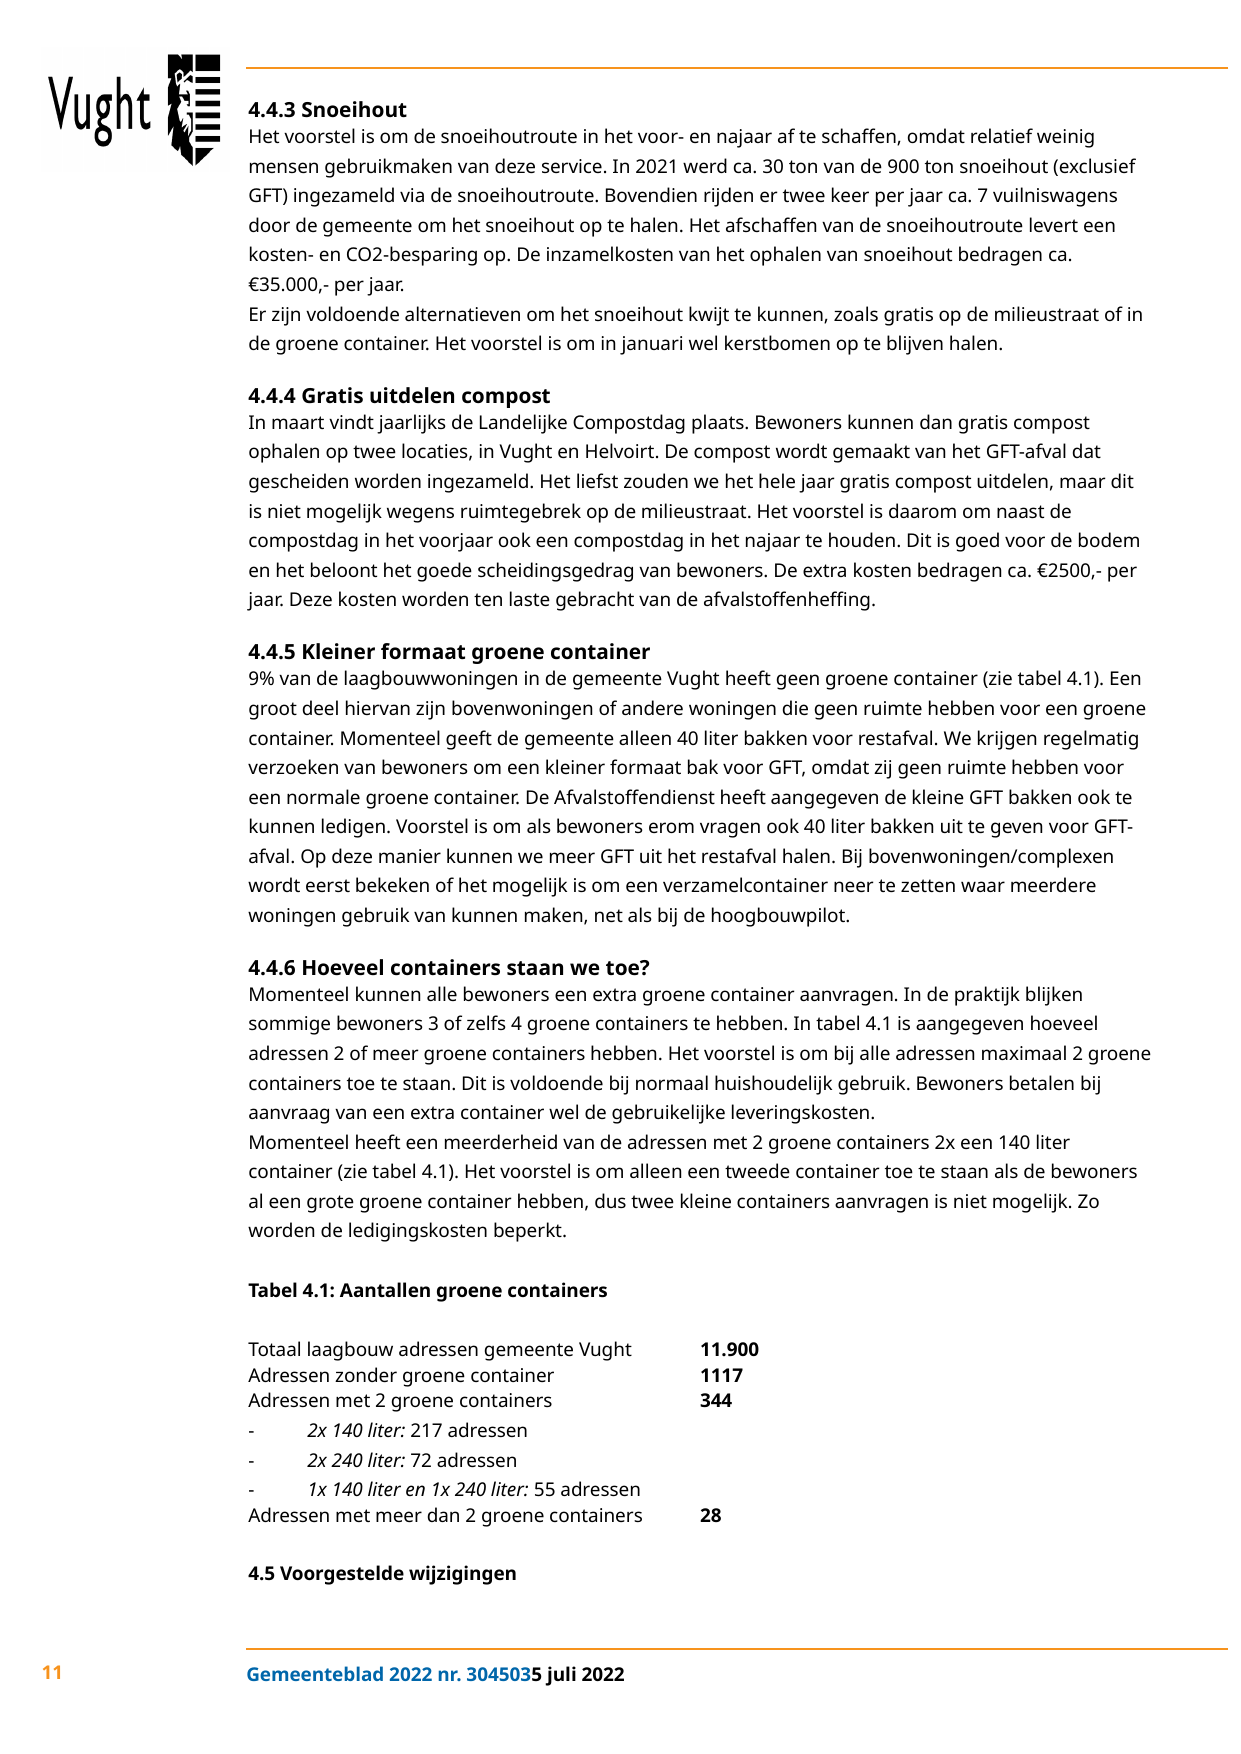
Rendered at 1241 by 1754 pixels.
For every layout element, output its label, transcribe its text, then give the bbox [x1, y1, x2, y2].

table_cell 344 [700, 1388, 1152, 1502]
table_header 11.900 [700, 1336, 1152, 1362]
table_cell Adressen zonder groene container [248, 1362, 700, 1388]
table_cell Adressen met meer dan 2 groene containers [248, 1502, 700, 1528]
text Momenteel kunnen alle bewoners een extra groene container aanvragen. In de praktijk blijken sommige bewoners 3 of zelfs 4 groene containers te hebben. In tabel 4.1 is aangegeven hoeveel adressen 2 of meer groene containers hebben. Het voorstel is om bij alle adressen maximaal 2 groene containers toe te staan. Dit is voldoende bij normaal huishoudelijk gebruik. Bewoners betalen bij aanvraag van een extra container wel de gebruikelijke leveringskosten. [248, 981, 1152, 1125]
text Het voorstel is om de snoeihoutroute in het voor- en najaar af te schaffen, omdat relatief weinig mensen gebruikmaken van deze service. In 2021 werd ca. 30 ton van de 900 ton snoeihout (exclusief GFT) ingezameld via de snoeihoutroute. Bovendien rijden er twee keer per jaar ca. 7 vuilniswagens door de gemeente om het snoeihout op te halen. Het afschaffen van de snoeihoutroute levert een kosten- en CO2-besparing op. De inzamelkosten van het ophalen van snoeihout bedragen ca. €35.000,- per jaar. [248, 123, 1152, 297]
text Tabel 4.1: Aantallen groene containers [248, 1277, 1152, 1303]
table_header Totaal laagbouw adressen gemeente Vught [248, 1336, 700, 1362]
text 4.5 Voorgestelde wijzigingen [248, 1561, 1152, 1586]
text 4.4.6 Hoeveel containers staan we toe? [248, 953, 1152, 981]
table_cell Adressen met 2 groene containers 2x 140 liter: 217 adressen 2x 240 liter: 72 adressen 1x 140 liter en 1x 240 liter: 55 adressen [248, 1388, 700, 1502]
text Er zijn voldoende alternatieven om het snoeihout kwijt te kunnen, zoals gratis op de milieustraat of in de groene container. Het voorstel is om in januari wel kerstbomen op te blijven halen. [248, 301, 1152, 356]
text 4.4.3 Snoeihout [248, 95, 1152, 123]
text In maart vindt jaarlijks de Landelijke Compostdag plaats. Bewoners kunnen dan gratis compost ophalen op twee locaties, in Vught en Helvoirt. De compost wordt gemaakt van het GFT-afval dat gescheiden worden ingezameld. Het liefst zouden we het hele jaar gratis compost uitdelen, maar dit is niet mogelijk wegens ruimtegebrek op de milieustraat. Het voorstel is daarom om naast de compostdag in het voorjaar ook een compostdag in het najaar te houden. Dit is goed voor de bodem en het beloont het goede scheidingsgedrag van bewoners. De extra kosten bedragen ca. €2500,- per jaar. Deze kosten worden ten laste gebracht van de afvalstoffenheffing. [248, 409, 1152, 612]
table_cell 1117 [700, 1362, 1152, 1388]
table_cell 28 [700, 1502, 1152, 1528]
text Momenteel heeft een meerderheid van de adressen met 2 groene containers 2x een 140 liter container (zie tabel 4.1). Het voorstel is om alleen een tweede container toe te staan als de bewoners al een grote groene container hebben, dus twee kleine containers aanvragen is niet mogelijk. Zo worden de ledigingskosten beperkt. [248, 1129, 1152, 1243]
text 4.4.4 Gratis uitdelen compost [248, 381, 1152, 409]
picture [41, 47, 231, 172]
text 4.4.5 Kleiner formaat groene container [248, 637, 1152, 666]
text 9% van de laagbouwwoningen in de gemeente Vught heeft geen groene container (zie tabel 4.1). Een groot deel hiervan zijn bovenwoningen of andere woningen die geen ruimte hebben voor een groene container. Momenteel geeft de gemeente alleen 40 liter bakken voor restafval. We krijgen regelmatig verzoeken van bewoners om een kleiner formaat bak voor GFT, omdat zij geen ruimte hebben voor een normale groene container. De Afvalstoffendienst heeft aangegeven de kleine GFT bakken ook te kunnen ledigen. Voorstel is om als bewoners erom vragen ook 40 liter bakken uit te geven voor GFT-afval. Op deze manier kunnen we meer GFT uit het restafval halen. Bij bovenwoningen/complexen wordt eerst bekeken of het mogelijk is om een verzamelcontainer neer te zetten waar meerdere woningen gebruik van kunnen maken, net als bij de hoogbouwpilot. [248, 666, 1152, 928]
